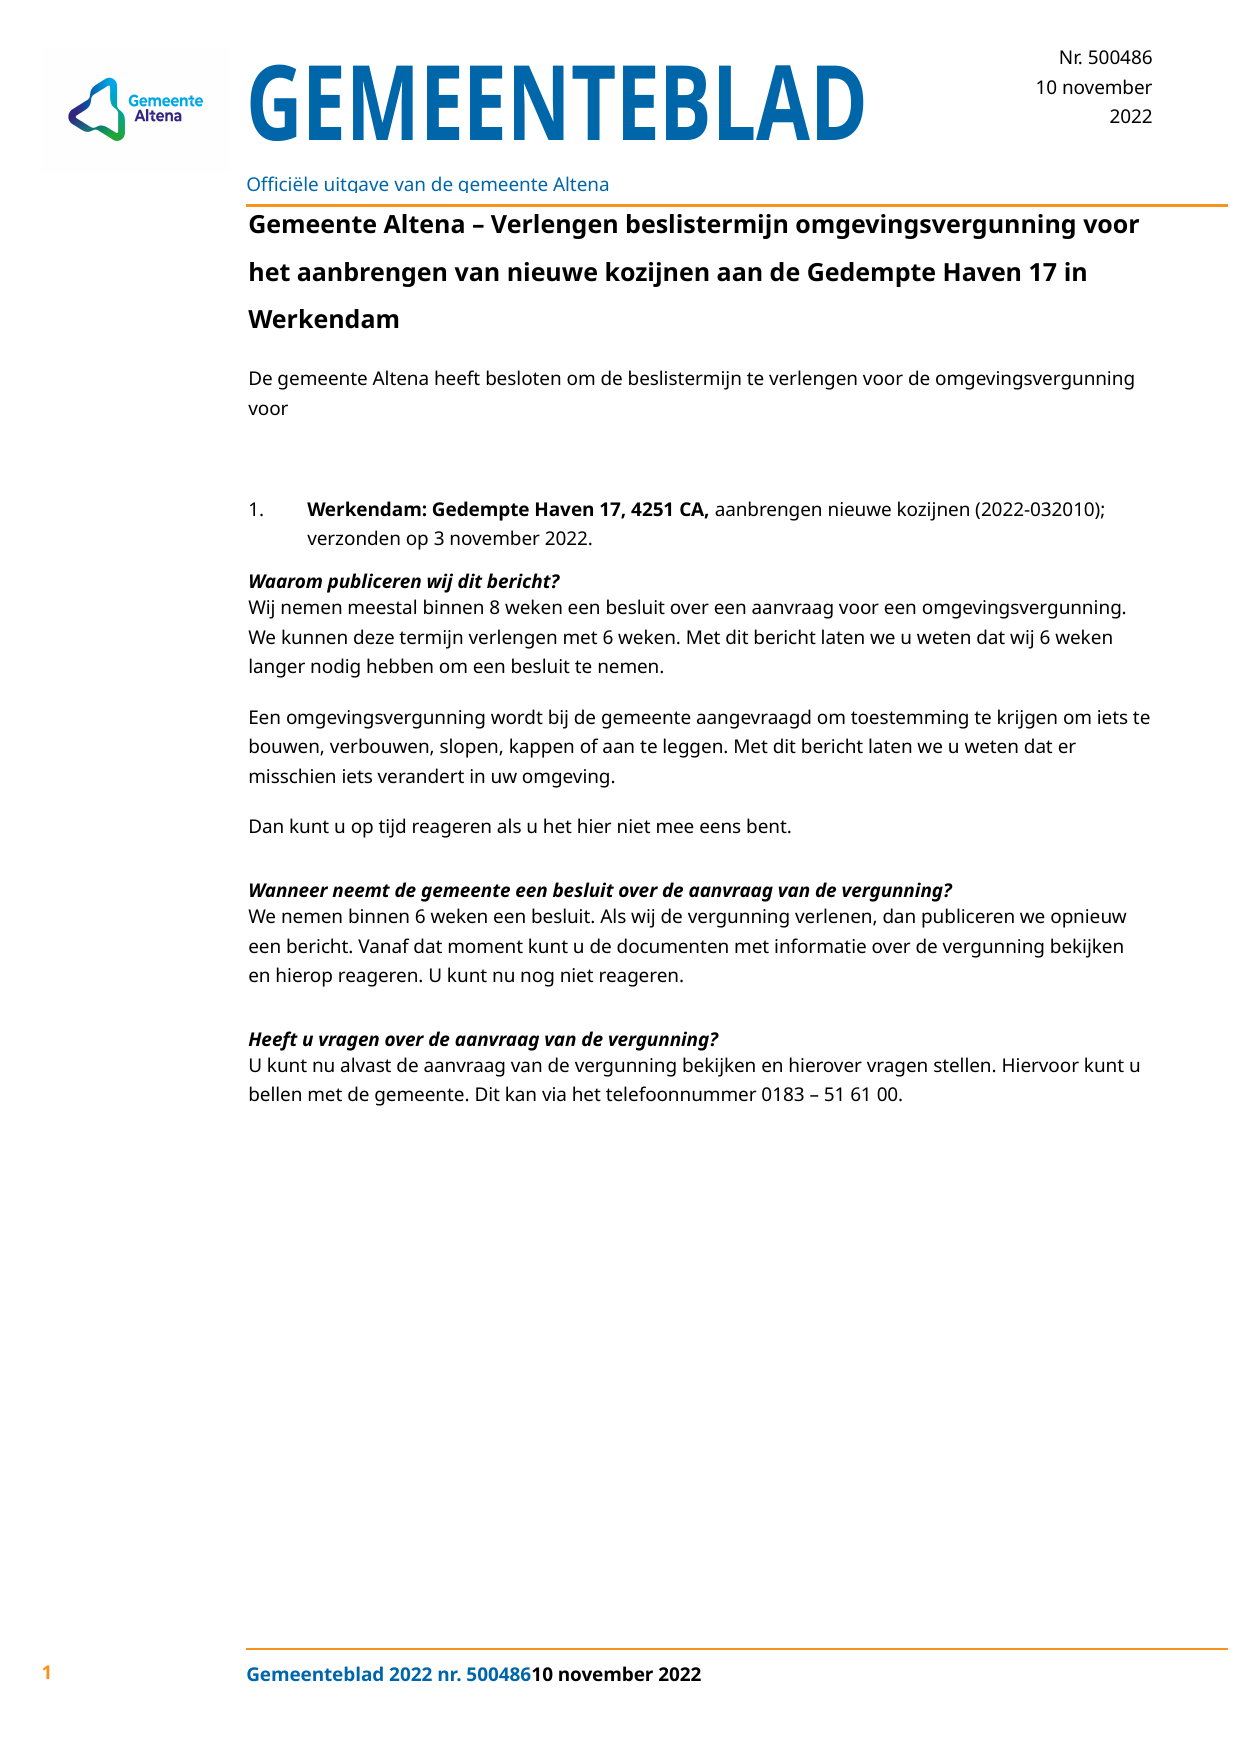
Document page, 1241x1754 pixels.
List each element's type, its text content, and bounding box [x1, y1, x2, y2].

text Dan kunt u op tijd reageren als u het hier niet mee eens bent. [248, 813, 1152, 839]
text De gemeente Altena heeft besloten om de beslistermijn te verlengen voor de omgevingsvergunning voor [248, 366, 1152, 421]
text U kunt nu alvast de aanvraag van de vergunning bekijken en hierover vragen stellen. Hiervoor kunt u bellen met de gemeente. Dit kan via het telefoonnummer 0183 – 51 61 00. [248, 1052, 1152, 1107]
text Wij nemen meestal binnen 8 weken een besluit over een aanvraag voor een omgevingsvergunning. We kunnen deze termijn verlengen met 6 weken. Met dit bericht laten we u weten dat wij 6 weken langer nodig hebben om een besluit te nemen. [248, 594, 1152, 679]
picture [41, 47, 231, 172]
text Een omgevingsvergunning wordt bij de gemeente aangevraagd om toestemming te krijgen om iets te bouwen, verbouwen, slopen, kappen of aan te leggen. Met dit bericht laten we u weten dat er misschien iets verandert in uw omgeving. [248, 704, 1152, 789]
text Wanneer neemt de gemeente een besluit over de aanvraag van de vergunning? [248, 877, 1152, 903]
text We nemen binnen 6 weken een besluit. Als wij de vergunning verlenen, dan publiceren we opnieuw een bericht. Vanaf dat moment kunt u de documenten met informatie over de vergunning bekijken en hierop reageren. U kunt nu nog niet reageren. [248, 903, 1152, 988]
list Werkendam: Gedempte Haven 17, 4251 CA, aanbrengen nieuwe kozijnen (2022-032010); verzonden op 3 november 2022. [248, 496, 1152, 551]
text Waarom publiceren wij dit bericht? [248, 569, 1152, 594]
text Gemeente Altena – Verlengen beslistermijn omgevingsvergunning voor het aanbrengen van nieuwe kozijnen aan de Gedempte Haven 17 in Werkendam [248, 207, 1152, 336]
text Heeft u vragen over de aanvraag van de vergunning? [248, 1026, 1152, 1052]
